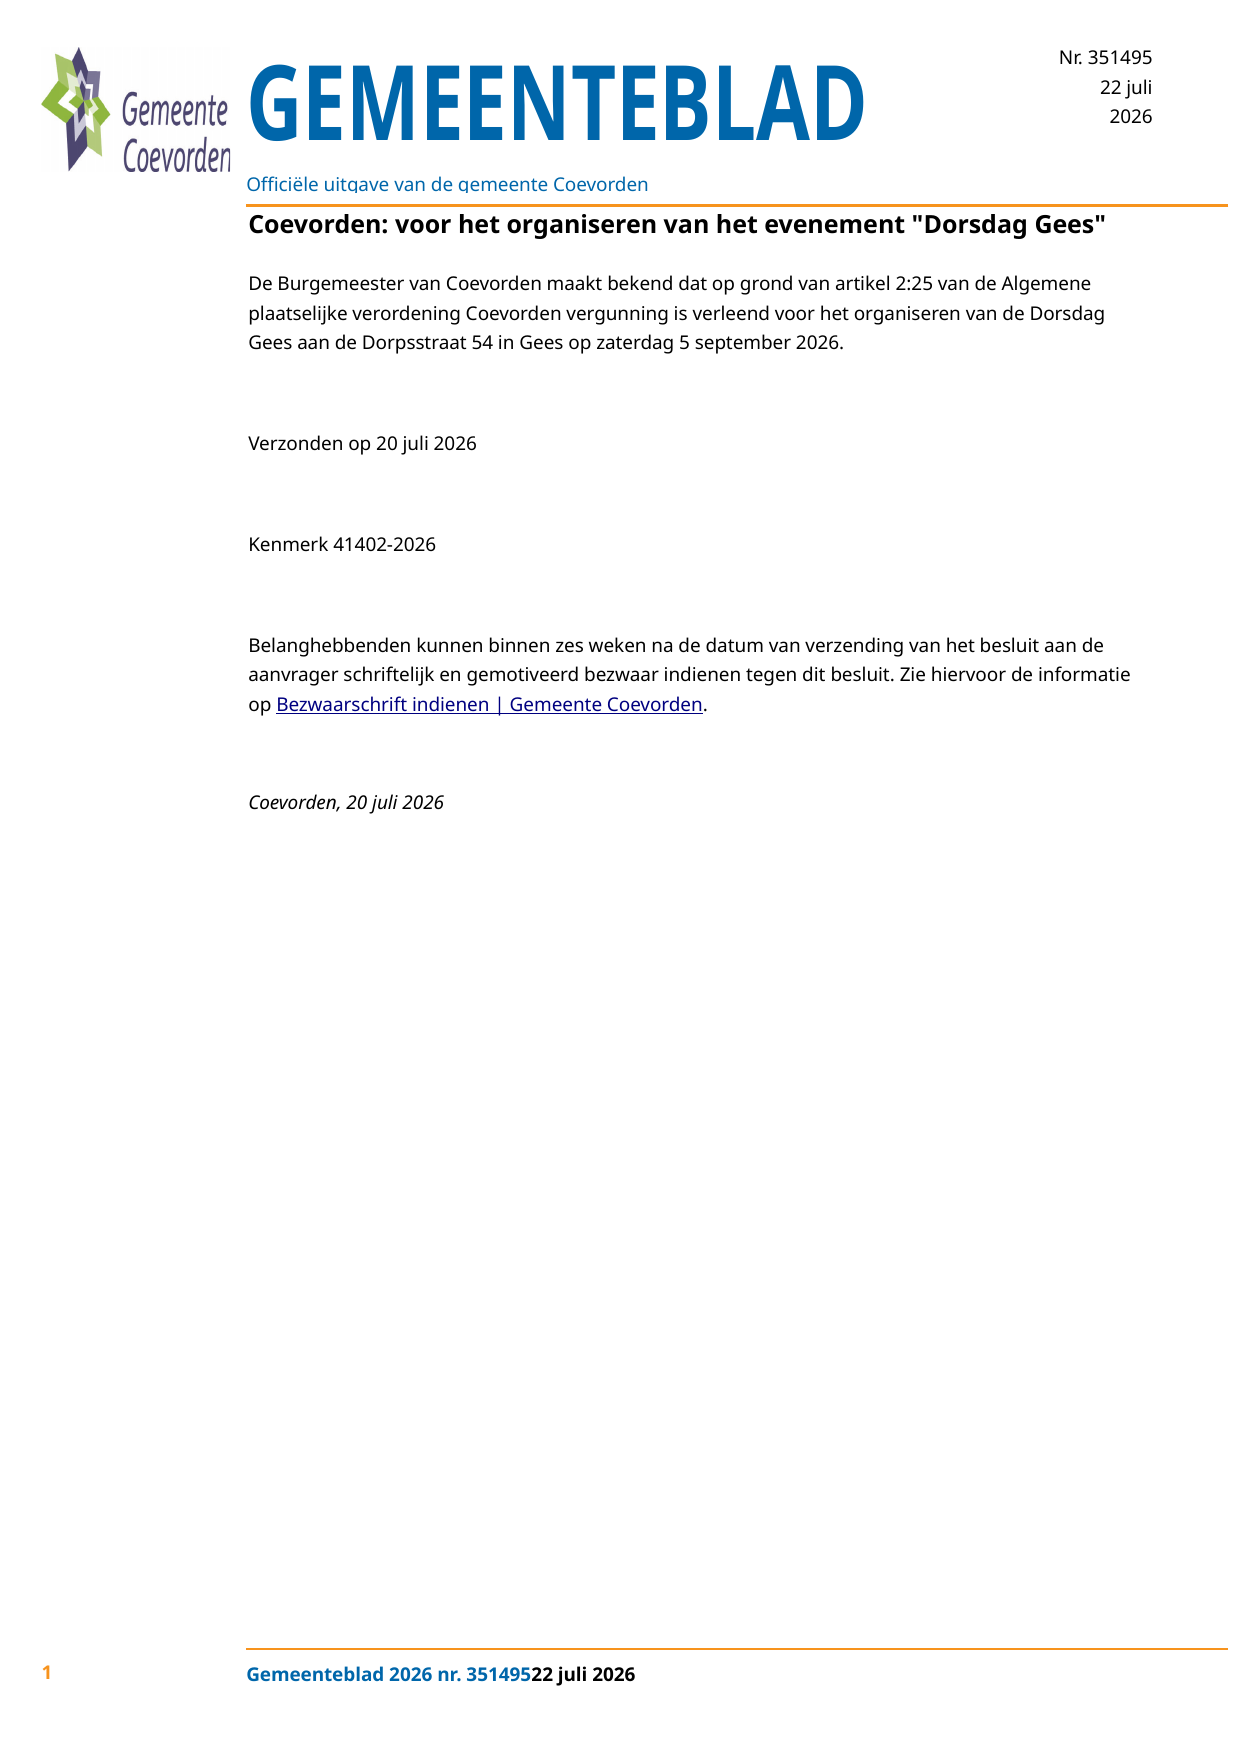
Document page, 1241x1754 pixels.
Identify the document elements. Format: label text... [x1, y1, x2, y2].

text Kenmerk 41402-2026 [248, 531, 1152, 557]
text De Burgemeester van Coevorden maakt bekend dat op grond van artikel 2:25 van de Algemene plaatselijke verordening Coevorden vergunning is verleend voor het organiseren van de Dorsdag Gees aan de Dorpsstraat 54 in Gees op zaterdag 5 september 2026. [248, 270, 1152, 355]
text Coevorden: voor het organiseren van het evenement "Dorsdag Gees" [248, 207, 1152, 241]
picture [41, 47, 231, 172]
text Belanghebbenden kunnen binnen zes weken na de datum van verzending van het besluit aan de aanvrager schriftelijk en gemotiveerd bezwaar indienen tegen dit besluit. Zie hiervoor de informatie op Bezwaarschrift indienen | Gemeente Coevorden. [248, 632, 1152, 717]
text Coevorden, 20 juli 2026 [248, 789, 1152, 815]
text Verzonden op 20 juli 2026 [248, 430, 1152, 456]
